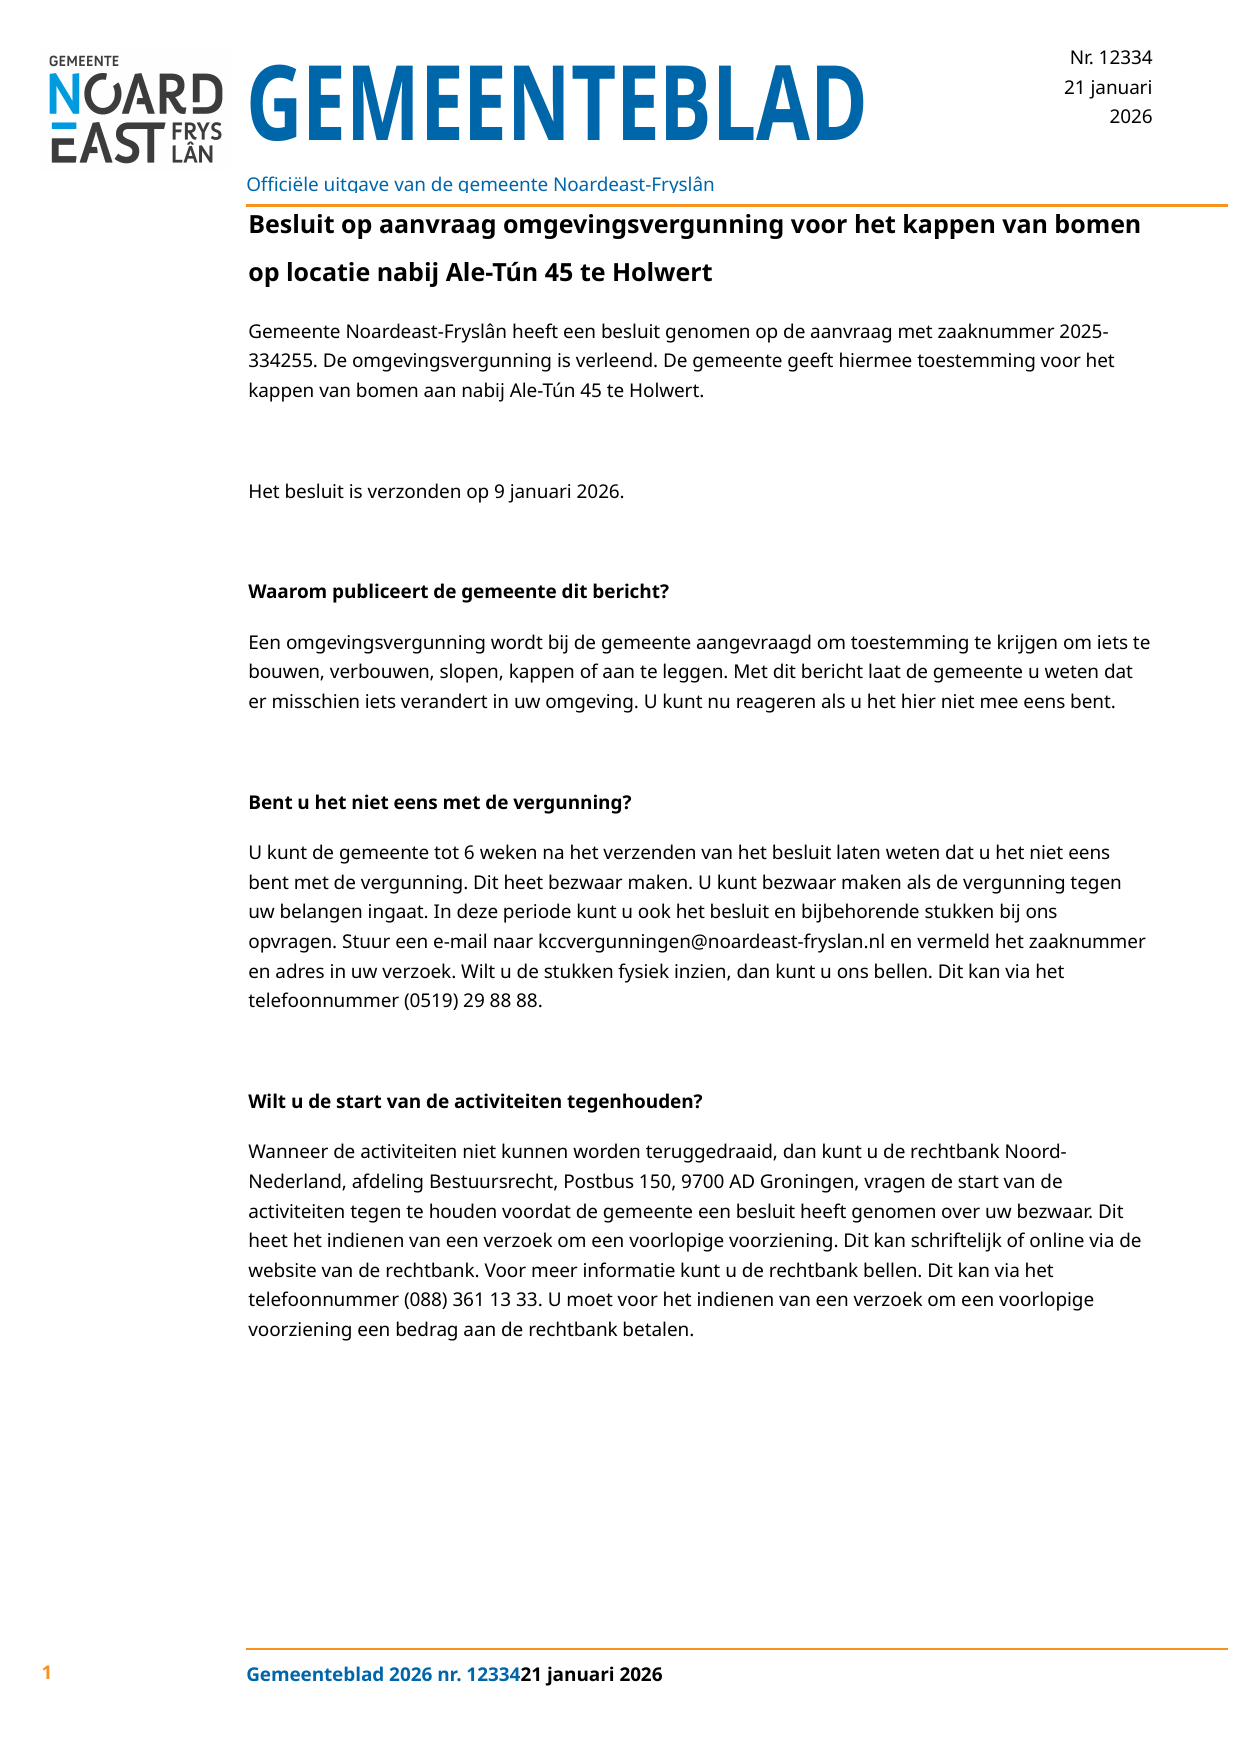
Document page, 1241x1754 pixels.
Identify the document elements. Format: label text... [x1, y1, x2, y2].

text Een omgevingsvergunning wordt bij de gemeente aangevraagd om toestemming te krijgen om iets te bouwen, verbouwen, slopen, kappen of aan te leggen. Met dit bericht laat de gemeente u weten dat er misschien iets verandert in uw omgeving. U kunt nu reageren als u het hier niet mee eens bent. [248, 629, 1152, 714]
text Bent u het niet eens met de vergunning? [248, 789, 1152, 815]
text U kunt de gemeente tot 6 weken na het verzenden van het besluit laten weten dat u het niet eens bent met de vergunning. Dit heet bezwaar maken. U kunt bezwaar maken als de vergunning tegen uw belangen ingaat. In deze periode kunt u ook het besluit en bijbehorende stukken bij ons opvragen. Stuur een e-mail naar kccvergunningen@noardeast-fryslan.nl en vermeld het zaaknummer en adres in uw verzoek. Wilt u de stukken fysiek inzien, dan kunt u ons bellen. Dit kan via het telefoonnummer (0519) 29 88 88. [248, 839, 1152, 1013]
text Waarom publiceert de gemeente dit bericht? [248, 579, 1152, 604]
text Besluit op aanvraag omgevingsvergunning voor het kappen van bomen op locatie nabij Ale-Tún 45 te Holwert [248, 207, 1152, 288]
text Wilt u de start van de activiteiten tegenhouden? [248, 1088, 1152, 1114]
picture [41, 47, 231, 172]
text Het besluit is verzonden op 9 januari 2026. [248, 478, 1152, 504]
text Wanneer de activiteiten niet kunnen worden teruggedraaid, dan kunt u de rechtbank Noord-Nederland, afdeling Bestuursrecht, Postbus 150, 9700 AD Groningen, vragen de start van de activiteiten tegen te houden voordat de gemeente een besluit heeft genomen over uw bezwaar. Dit heet het indienen van een verzoek om een voorlopige voorziening. Dit kan schriftelijk of online via de website van de rechtbank. Voor meer informatie kunt u de rechtbank bellen. Dit kan via het telefoonnummer (088) 361 13 33. U moet voor het indienen van een verzoek om een voorlopige voorziening een bedrag aan de rechtbank betalen. [248, 1139, 1152, 1342]
text Gemeente Noardeast-Fryslân heeft een besluit genomen op de aanvraag met zaaknummer 2025-334255. De omgevingsvergunning is verleend. De gemeente geeft hiermee toestemming voor het kappen van bomen aan nabij Ale-Tún 45 te Holwert. [248, 318, 1152, 403]
